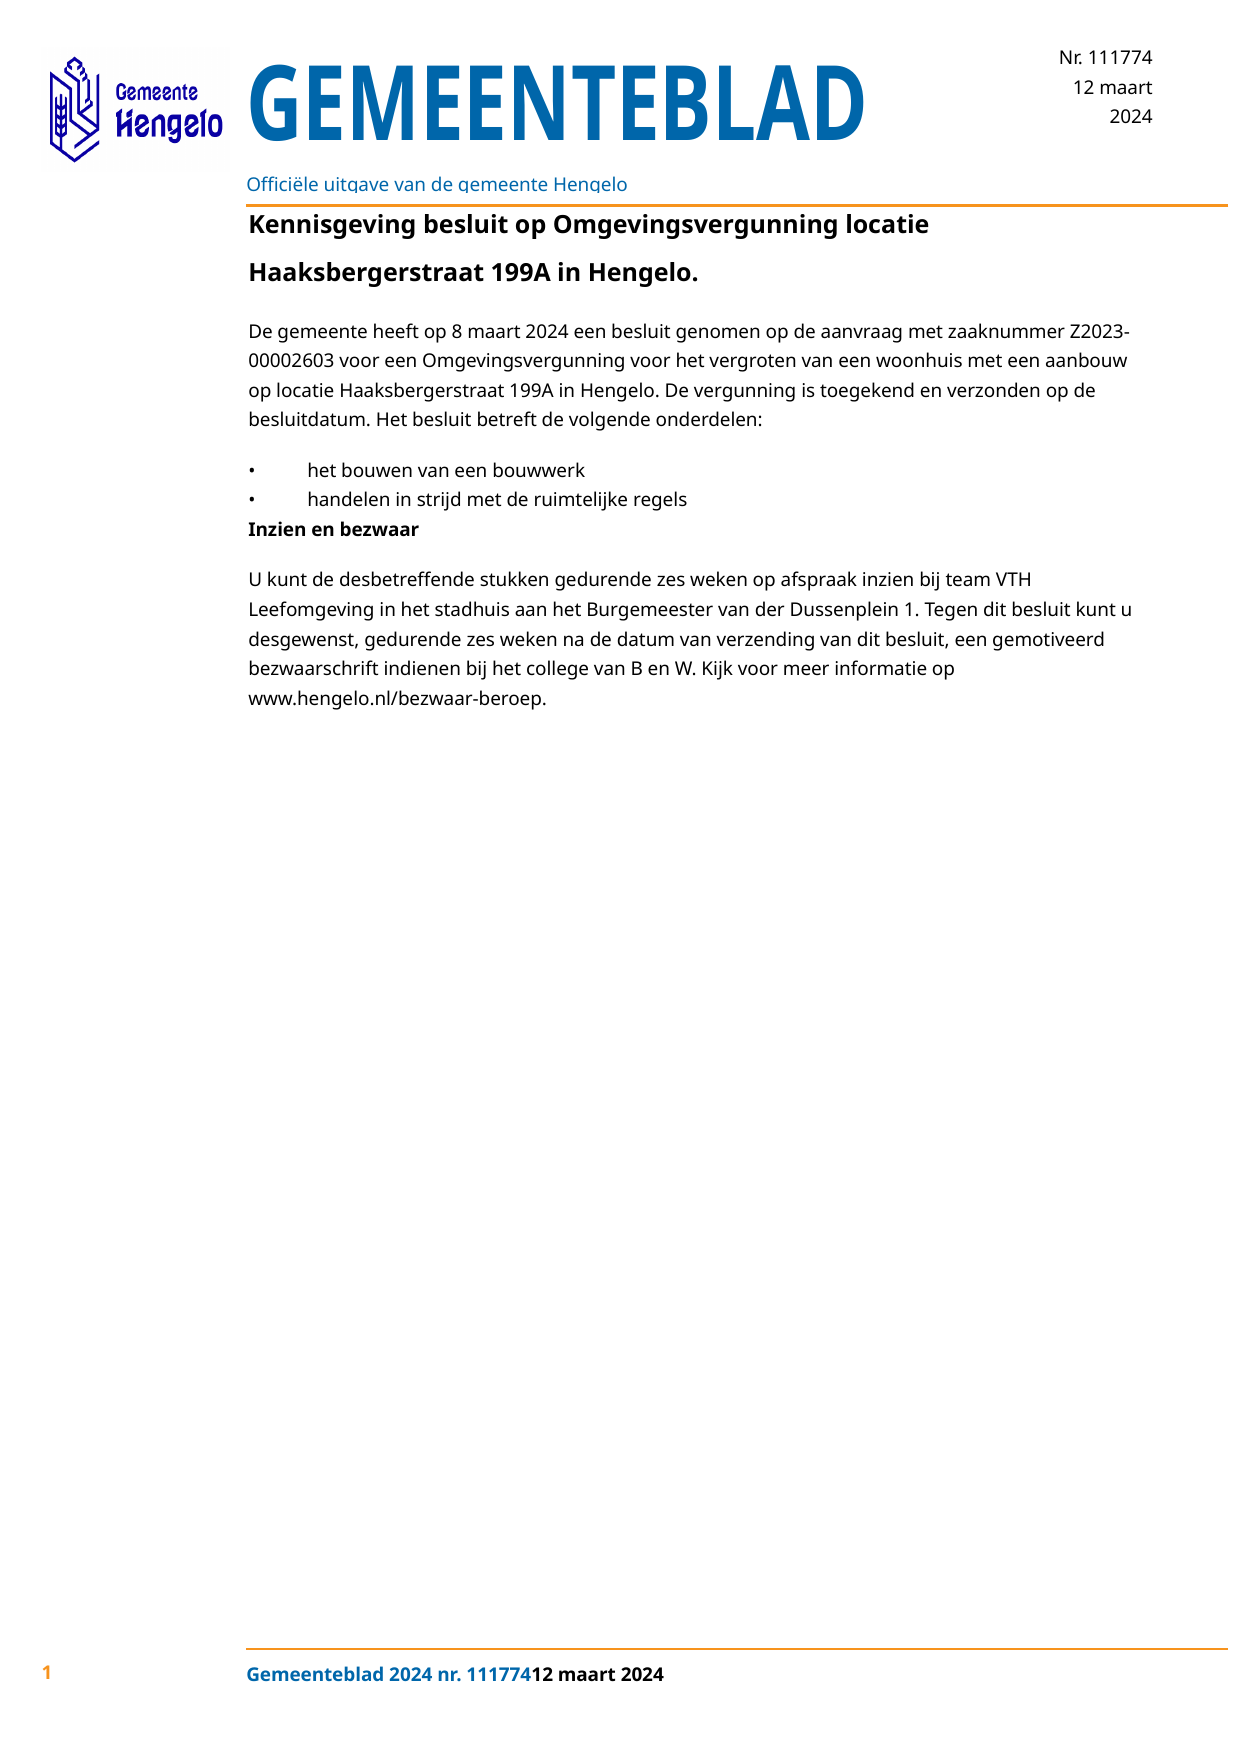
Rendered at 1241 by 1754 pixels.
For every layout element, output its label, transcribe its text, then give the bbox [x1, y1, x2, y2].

text De gemeente heeft op 8 maart 2024 een besluit genomen op de aanvraag met zaaknummer Z2023-00002603 voor een Omgevingsvergunning voor het vergroten van een woonhuis met een aanbouw op locatie Haaksbergerstraat 199A in Hengelo. De vergunning is toegekend en verzonden op de besluitdatum. Het besluit betreft de volgende onderdelen: [248, 318, 1152, 432]
list het bouwen van een bouwwerk [248, 457, 1152, 483]
text Kennisgeving besluit op Omgevingsvergunning locatie Haaksbergerstraat 199A in Hengelo. [248, 207, 1152, 288]
list handelen in strijd met de ruimtelijke regels [248, 487, 1152, 512]
text Inzien en bezwaar [248, 516, 1152, 542]
picture [41, 47, 231, 172]
text U kunt de desbetreffende stukken gedurende zes weken op afspraak inzien bij team VTH Leefomgeving in het stadhuis aan het Burgemeester van der Dussenplein 1. Tegen dit besluit kunt u desgewenst, gedurende zes weken na de datum van verzending van dit besluit, een gemotiveerd bezwaarschrift indienen bij het college van B en W. Kijk voor meer informatie op www.hengelo.nl/bezwaar-beroep. [248, 567, 1152, 711]
